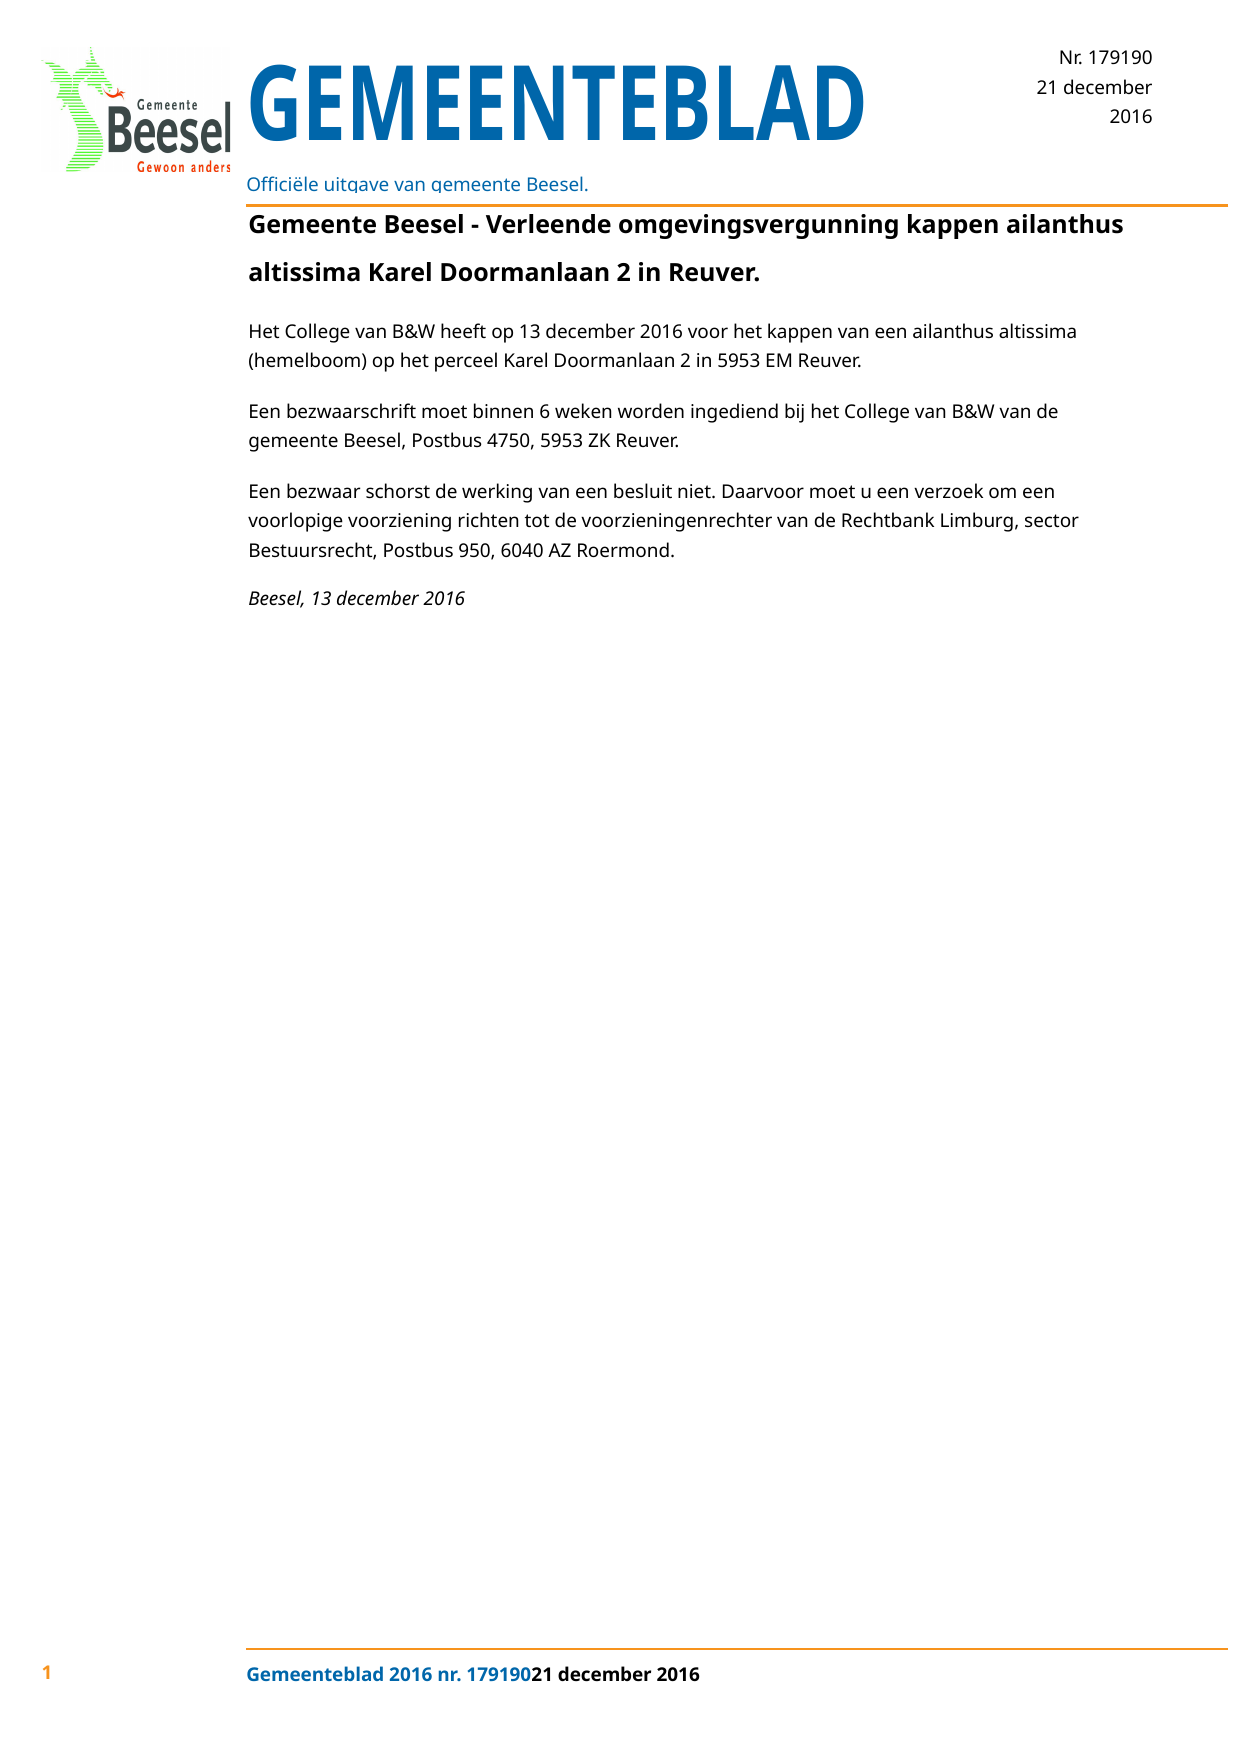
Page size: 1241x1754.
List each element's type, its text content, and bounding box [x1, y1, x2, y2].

text Beesel, 13 december 2016 [248, 585, 1152, 611]
text Een bezwaarschrift moet binnen 6 weken worden ingediend bij het College van B&W van de gemeente Beesel, Postbus 4750, 5953 ZK Reuver. [248, 398, 1152, 453]
text Een bezwaar schorst de werking van een besluit niet. Daarvoor moet u een verzoek om een voorlopige voorziening richten tot de voorzieningenrechter van de Rechtbank Limburg, sector Bestuursrecht, Postbus 950, 6040 AZ Roermond. [248, 478, 1152, 563]
text Het College van B&W heeft op 13 december 2016 voor het kappen van een ailanthus altissima (hemelboom) op het perceel Karel Doormanlaan 2 in 5953 EM Reuver. [248, 318, 1152, 373]
text Gemeente Beesel - Verleende omgevingsvergunning kappen ailanthus altissima Karel Doormanlaan 2 in Reuver. [248, 207, 1152, 288]
picture [41, 47, 231, 172]
